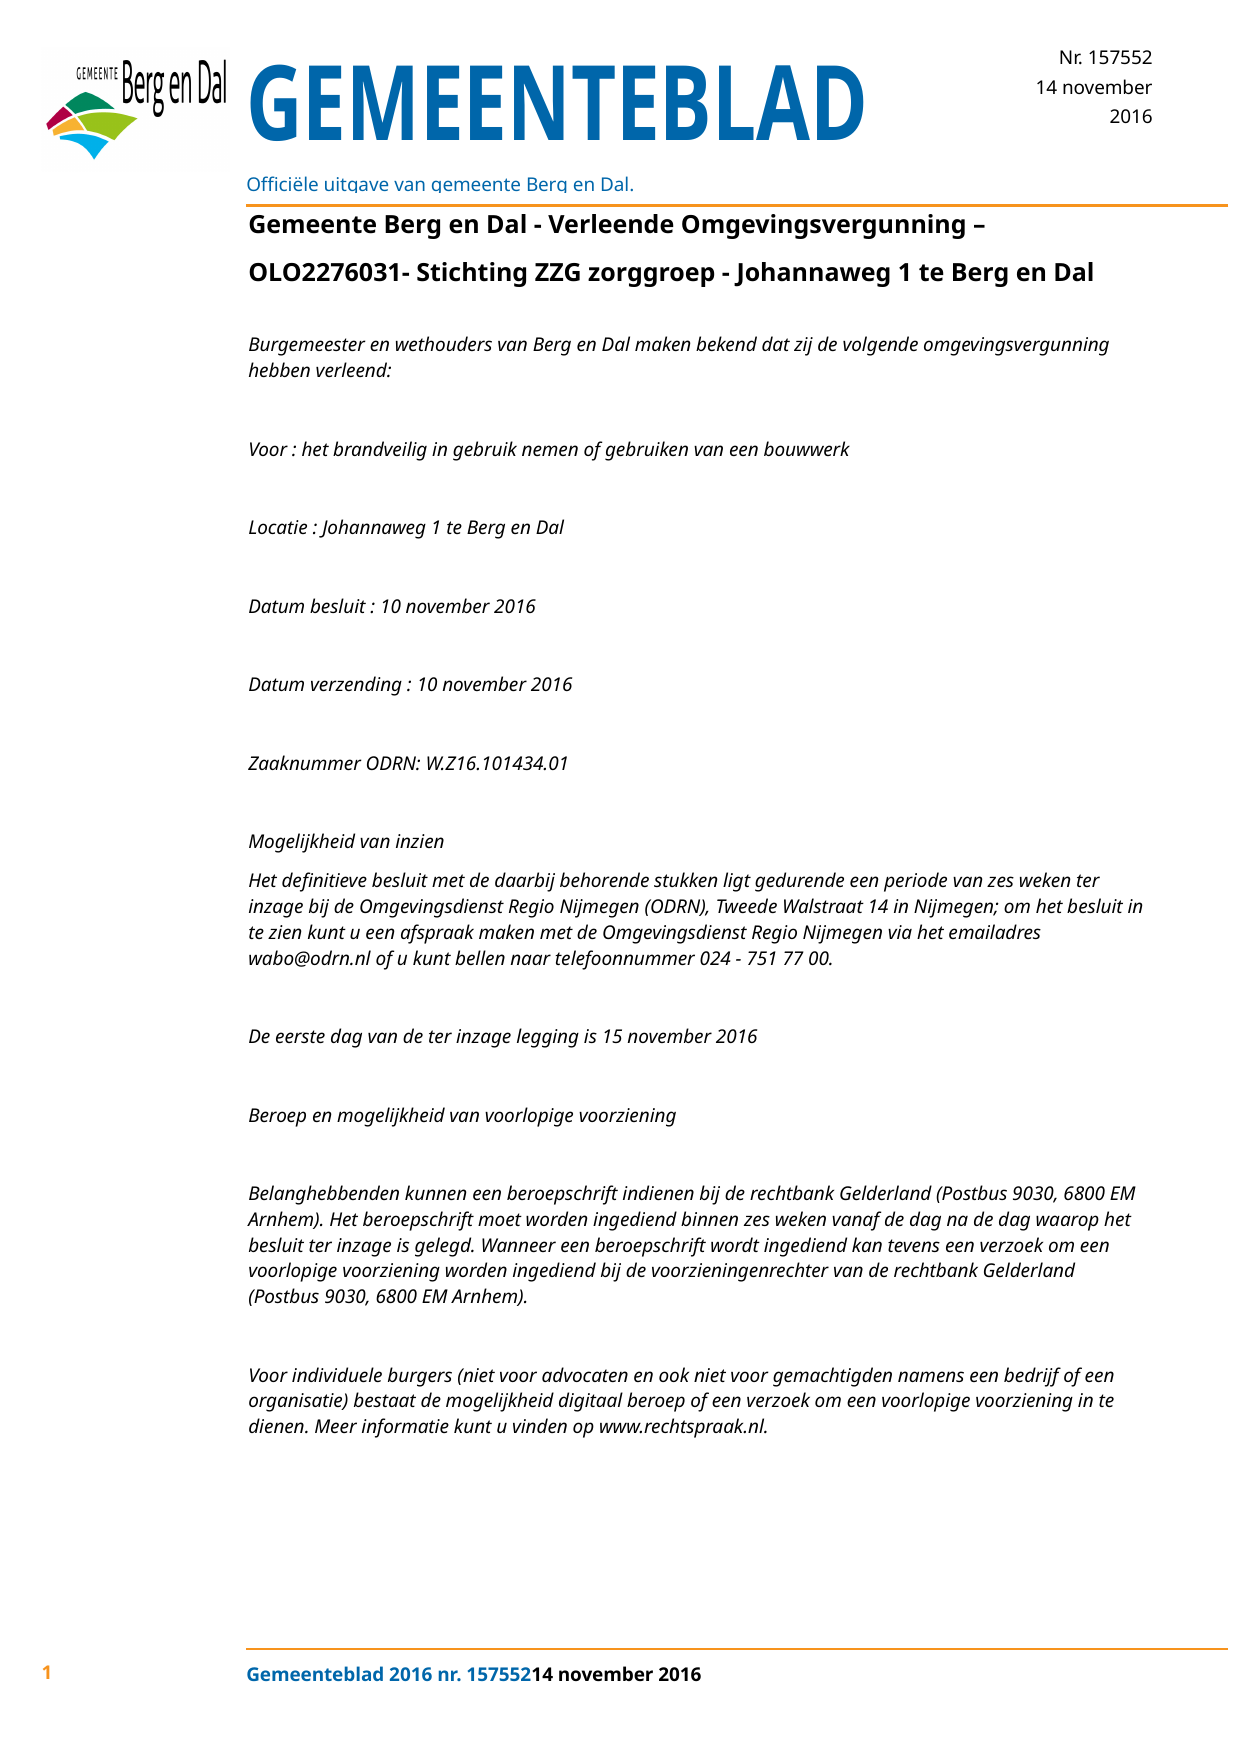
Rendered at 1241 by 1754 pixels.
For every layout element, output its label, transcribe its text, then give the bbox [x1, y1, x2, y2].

text Het definitieve besluit met de daarbij behorende stukken ligt gedurende een periode van zes weken ter inzage bij de Omgevingsdienst Regio Nijmegen (ODRN), Tweede Walstraat 14 in Nijmegen; om het besluit in te zien kunt u een afspraak maken met de Omgevingsdienst Regio Nijmegen via het emailadres wabo@odrn.nl of u kunt bellen naar telefoonnummer 024 - 751 77 00. [248, 868, 1152, 971]
text Zaaknummer ODRN: W.Z16.101434.01 [248, 750, 1152, 776]
text Burgemeester en wethouders van Berg en Dal maken bekend dat zij de volgende omgevingsvergunning hebben verleend: [248, 331, 1152, 383]
text Voor individuele burgers (niet voor advocaten en ook niet voor gemachtigden namens een bedrijf of een organisatie) bestaat de mogelijkheid digitaal beroep of een verzoek om een voorlopige voorziening in te dienen. Meer informatie kunt u vinden op www.rechtspraak.nl. [248, 1362, 1152, 1439]
text Belanghebbenden kunnen een beroepschrift indienen bij de rechtbank Gelderland (Postbus 9030, 6800 EM Arnhem). Het beroepschrift moet worden ingediend binnen zes weken vanaf de dag na de dag waarop het besluit ter inzage is gelegd. Wanneer een beroepschrift wordt ingediend kan tevens een verzoek om een voorlopige voorziening worden ingediend bij de voorzieningenrechter van de rechtbank Gelderland (Postbus 9030, 6800 EM Arnhem). [248, 1181, 1152, 1309]
text Datum besluit : 10 november 2016 [248, 593, 1152, 618]
text Gemeente Berg en Dal - Verleende Omgevingsvergunning – OLO2276031- Stichting ZZG zorggroep - Johannaweg 1 te Berg en Dal [248, 207, 1152, 288]
text Datum verzending : 10 november 2016 [248, 671, 1152, 697]
text Mogelijkheid van inzien [248, 828, 1152, 854]
picture [41, 47, 231, 172]
text Voor : het brandveilig in gebruik nemen of gebruiken van een bouwwerk [248, 436, 1152, 461]
text Beroep en mogelijkheid van voorlopige voorziening [248, 1102, 1152, 1128]
text De eerste dag van de ter inzage legging is 15 november 2016 [248, 1023, 1152, 1049]
text Locatie : Johannaweg 1 te Berg en Dal [248, 514, 1152, 540]
